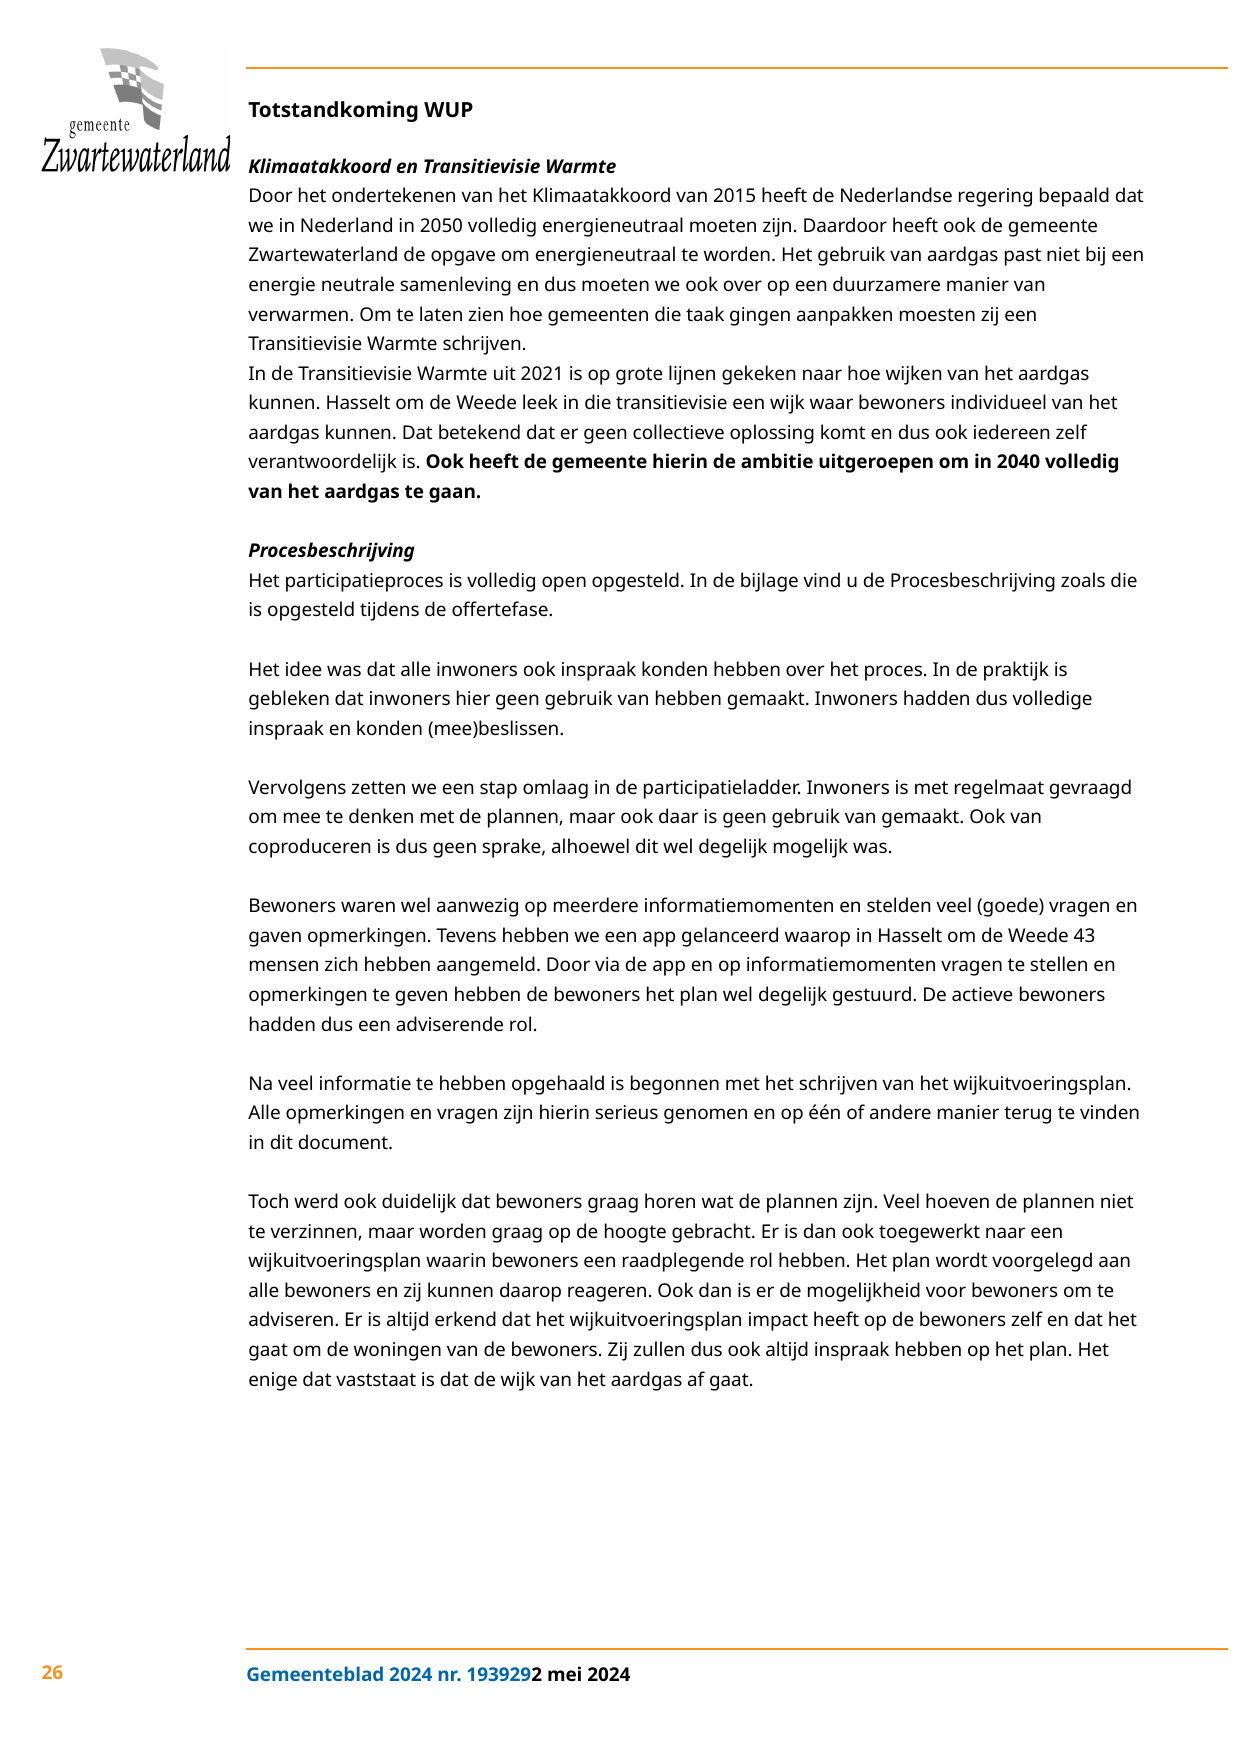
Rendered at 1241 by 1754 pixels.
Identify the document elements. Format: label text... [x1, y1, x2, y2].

text Vervolgens zetten we een stap omlaag in de participatieladder. Inwoners is met regelmaat gevraagd om mee te denken met de plannen, maar ook daar is geen gebruik van gemaakt. Ook van coproduceren is dus geen sprake, alhoewel dit wel degelijk mogelijk was. [248, 774, 1152, 859]
text Procesbeschrijving [248, 537, 1152, 563]
text Na veel informatie te hebben opgehaald is begonnen met het schrijven van het wijkuitvoeringsplan. Alle opmerkingen en vragen zijn hierin serieus genomen en op één of andere manier terug te vinden in dit document. [248, 1070, 1152, 1155]
text Klimaatakkoord en Transitievisie Warmte [248, 153, 1152, 179]
text Door het ondertekenen van het Klimaatakkoord van 2015 heeft de Nederlandse regering bepaald dat we in Nederland in 2050 volledig energieneutraal moeten zijn. Daardoor heeft ook de gemeente Zwartewaterland de opgave om energieneutraal te worden. Het gebruik van aardgas past niet bij een energie neutrale samenleving en dus moeten we ook over op een duurzamere manier van verwarmen. Om te laten zien hoe gemeenten die taak gingen aanpakken moesten zij een Transitievisie Warmte schrijven. [248, 182, 1152, 356]
text In de Transitievisie Warmte uit 2021 is op grote lijnen gekeken naar hoe wijken van het aardgas kunnen. Hasselt om de Weede leek in die transitievisie een wijk waar bewoners individueel van het aardgas kunnen. Dat betekend dat er geen collectieve oplossing komt en dus ook iedereen zelf verantwoordelijk is. Ook heeft de gemeente hierin de ambitie uitgeroepen om in 2040 volledig van het aardgas te gaan. [248, 360, 1152, 504]
text Totstandkoming WUP [248, 95, 1152, 123]
text Bewoners waren wel aanwezig op meerdere informatiemomenten en stelden veel (goede) vragen en gaven opmerkingen. Tevens hebben we een app gelanceerd waarop in Hasselt om de Weede 43 mensen zich hebben aangemeld. Door via de app en op informatiemomenten vragen te stellen en opmerkingen te geven hebben de bewoners het plan wel degelijk gestuurd. De actieve bewoners hadden dus een adviserende rol. [248, 892, 1152, 1037]
text Toch werd ook duidelijk dat bewoners graag horen wat de plannen zijn. Veel hoeven de plannen niet te verzinnen, maar worden graag op de hoogte gebracht. Er is dan ook toegewerkt naar een wijkuitvoeringsplan waarin bewoners een raadplegende rol hebben. Het plan wordt voorgelegd aan alle bewoners en zij kunnen daarop reageren. Ook dan is er de mogelijkheid voor bewoners om te adviseren. Er is altijd erkend dat het wijkuitvoeringsplan impact heeft op de bewoners zelf en dat het gaat om de woningen van de bewoners. Zij zullen dus ook altijd inspraak hebben op het plan. Het enige dat vaststaat is dat de wijk van het aardgas af gaat. [248, 1188, 1152, 1392]
text Het idee was dat alle inwoners ook inspraak konden hebben over het proces. In de praktijk is gebleken dat inwoners hier geen gebruik van hebben gemaakt. Inwoners hadden dus volledige inspraak en konden (mee)beslissen. [248, 656, 1152, 741]
picture [41, 47, 231, 172]
text Het participatieproces is volledig open opgesteld. In de bijlage vind u de Procesbeschrijving zoals die is opgesteld tijdens de offertefase. [248, 567, 1152, 622]
